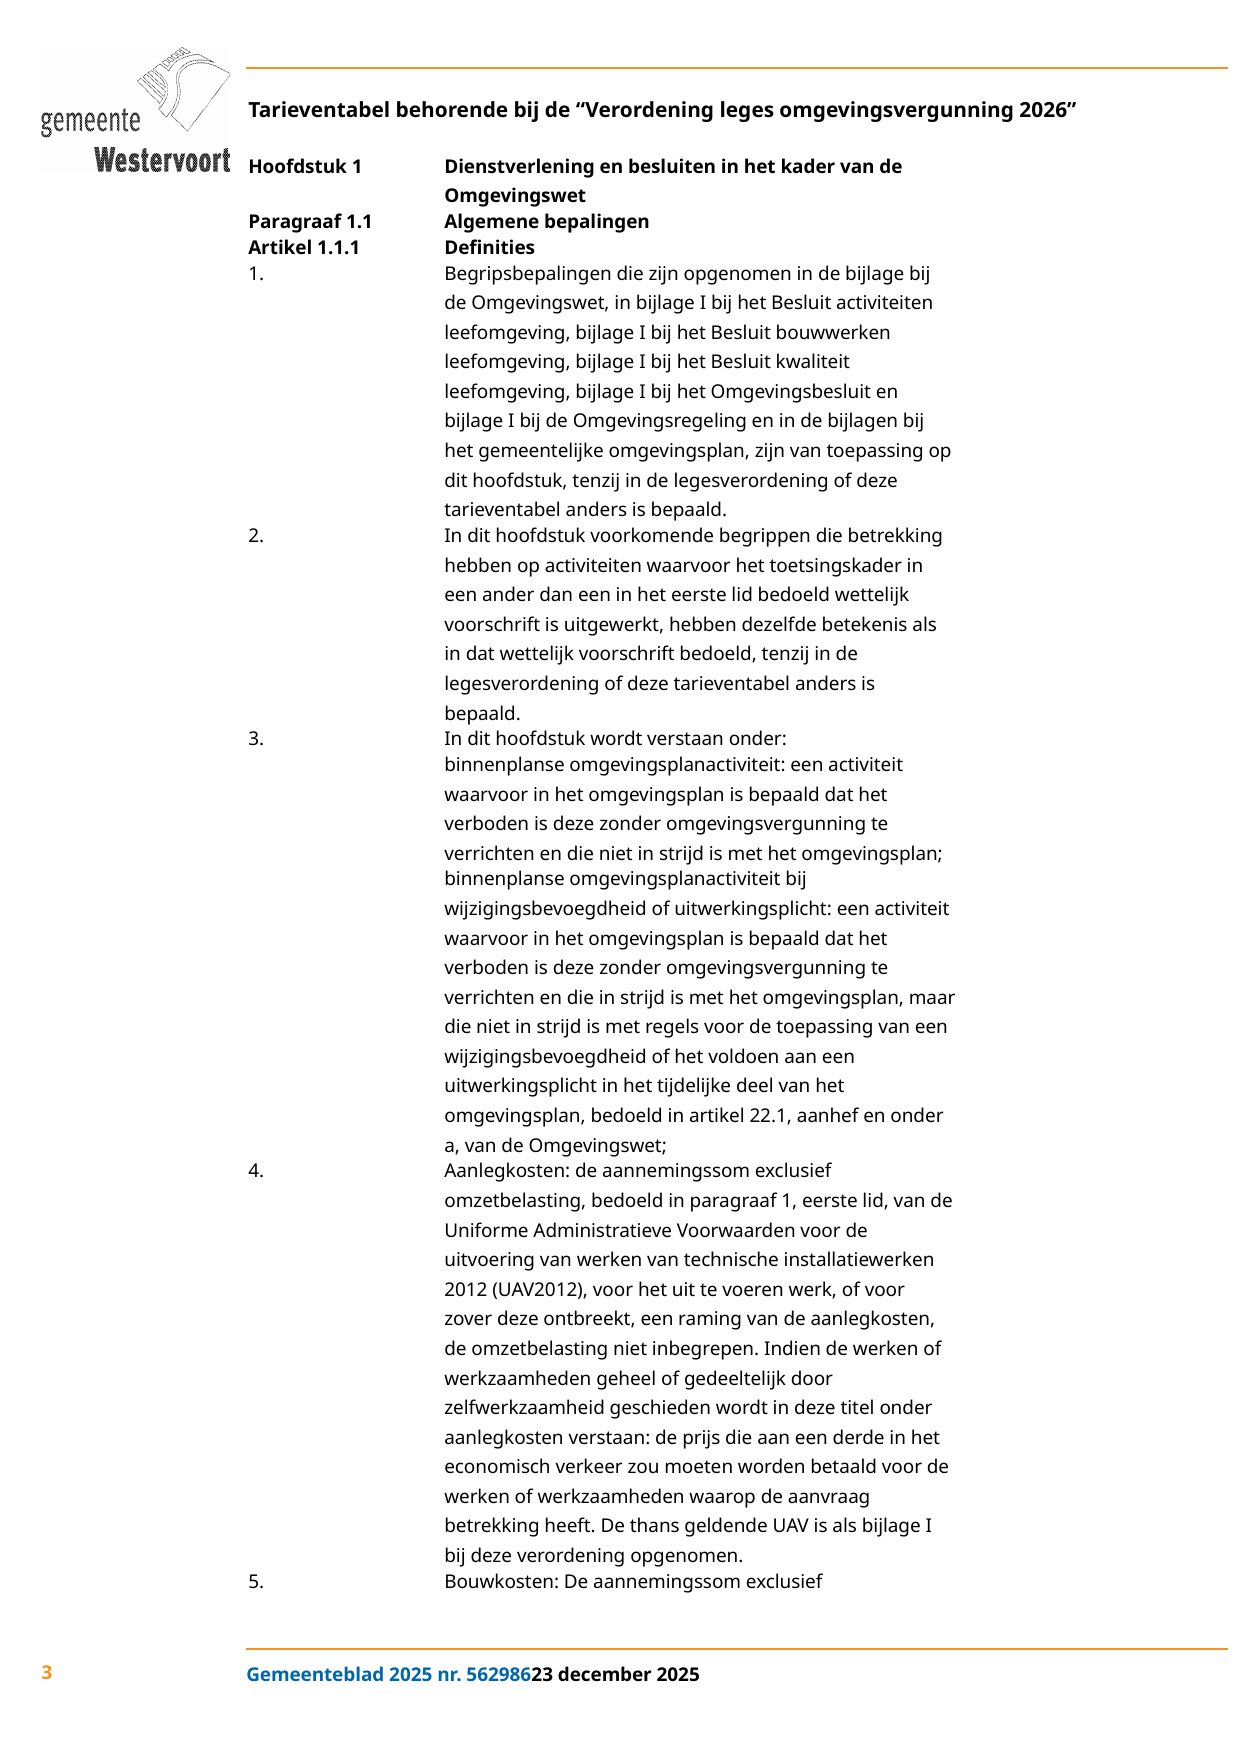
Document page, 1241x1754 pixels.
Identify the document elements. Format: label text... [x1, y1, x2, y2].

table_cell [956, 725, 1152, 751]
table_cell In dit hoofdstuk voorkomende begrippen die betrekking hebben op activiteiten waarvoor het toetsingskader in een ander dan een in het eerste lid bedoeld wettelijk voorschrift is uitgewerkt, hebben dezelfde betekenis als in dat wettelijk voorschrift bedoeld, tenzij in de legesverordening of deze tarieventabel anders is bepaald. [444, 522, 956, 725]
text Tarieventabel behorende bij de “Verordening leges omgevingsvergunning 2026” [248, 95, 1152, 123]
table_cell [248, 751, 444, 866]
table_cell 4. [248, 1158, 444, 1568]
table_header [956, 153, 1152, 208]
table_cell Artikel 1.1.1 [248, 234, 444, 260]
table_header Dienstverlening en besluiten in het kader van de Omgevingswet [444, 153, 956, 208]
picture [41, 47, 231, 172]
table_cell [956, 522, 1152, 725]
table_cell binnenplanse omgevingsplanactiviteit bij wijzigingsbevoegdheid of uitwerkingsplicht: een activiteit waarvoor in het omgevingsplan is bepaald dat het verboden is deze zonder omgevingsvergunning te verrichten en die in strijd is met het omgevingsplan, maar die niet in strijd is met regels voor de toepassing van een wijzigingsbevoegdheid of het voldoen aan een uitwerkingsplicht in het tijdelijke deel van het omgevingsplan, bedoeld in artikel 22.1, aanhef en onder a, van de Omgevingswet; [444, 866, 956, 1158]
table_cell Definities [444, 234, 956, 260]
table_cell [956, 1568, 1152, 1594]
table_cell 5. [248, 1568, 444, 1594]
table_cell [956, 1158, 1152, 1568]
table_cell Paragraaf 1.1 [248, 208, 444, 234]
table_cell Bouwkosten: De aannemingssom exclusief [444, 1568, 956, 1594]
table_header Hoofdstuk 1 [248, 153, 444, 208]
table_cell [248, 866, 444, 1158]
table_cell 2. [248, 522, 444, 725]
table_cell In dit hoofdstuk wordt verstaan onder: [444, 725, 956, 751]
table_cell 1. [248, 260, 444, 522]
table_cell Aanlegkosten: de aannemingssom exclusief omzetbelasting, bedoeld in paragraaf 1, eerste lid, van de Uniforme Administratieve Voorwaarden voor de uitvoering van werken van technische installatiewerken 2012 (UAV2012), voor het uit te voeren werk, of voor zover deze ontbreekt, een raming van de aanlegkosten, de omzetbelasting niet inbegrepen. Indien de werken of werkzaamheden geheel of gedeeltelijk door zelfwerkzaamheid geschieden wordt in deze titel onder aanlegkosten verstaan: de prijs die aan een derde in het economisch verkeer zou moeten worden betaald voor de werken of werkzaamheden waarop de aanvraag betrekking heeft. De thans geldende UAV is als bijlage I bij deze verordening opgenomen. [444, 1158, 956, 1568]
table_cell Algemene bepalingen [444, 208, 956, 234]
table_cell [956, 260, 1152, 522]
table_cell [956, 866, 1152, 1158]
table_cell binnenplanse omgevingsplanactiviteit: een activiteit waarvoor in het omgevingsplan is bepaald dat het verboden is deze zonder omgevingsvergunning te verrichten en die niet in strijd is met het omgevingsplan; [444, 751, 956, 866]
table_cell [956, 751, 1152, 866]
table_cell Begripsbepalingen die zijn opgenomen in de bijlage bij de Omgevingswet, in bijlage I bij het Besluit activiteiten leefomgeving, bijlage I bij het Besluit bouwwerken leefomgeving, bijlage I bij het Besluit kwaliteit leefomgeving, bijlage I bij het Omgevingsbesluit en bijlage I bij de Omgevingsregeling en in de bijlagen bij het gemeentelijke omgevingsplan, zijn van toepassing op dit hoofdstuk, tenzij in de legesverordening of deze tarieventabel anders is bepaald. [444, 260, 956, 522]
table_cell 3. [248, 725, 444, 751]
table_cell [956, 234, 1152, 260]
table_cell [956, 208, 1152, 234]
